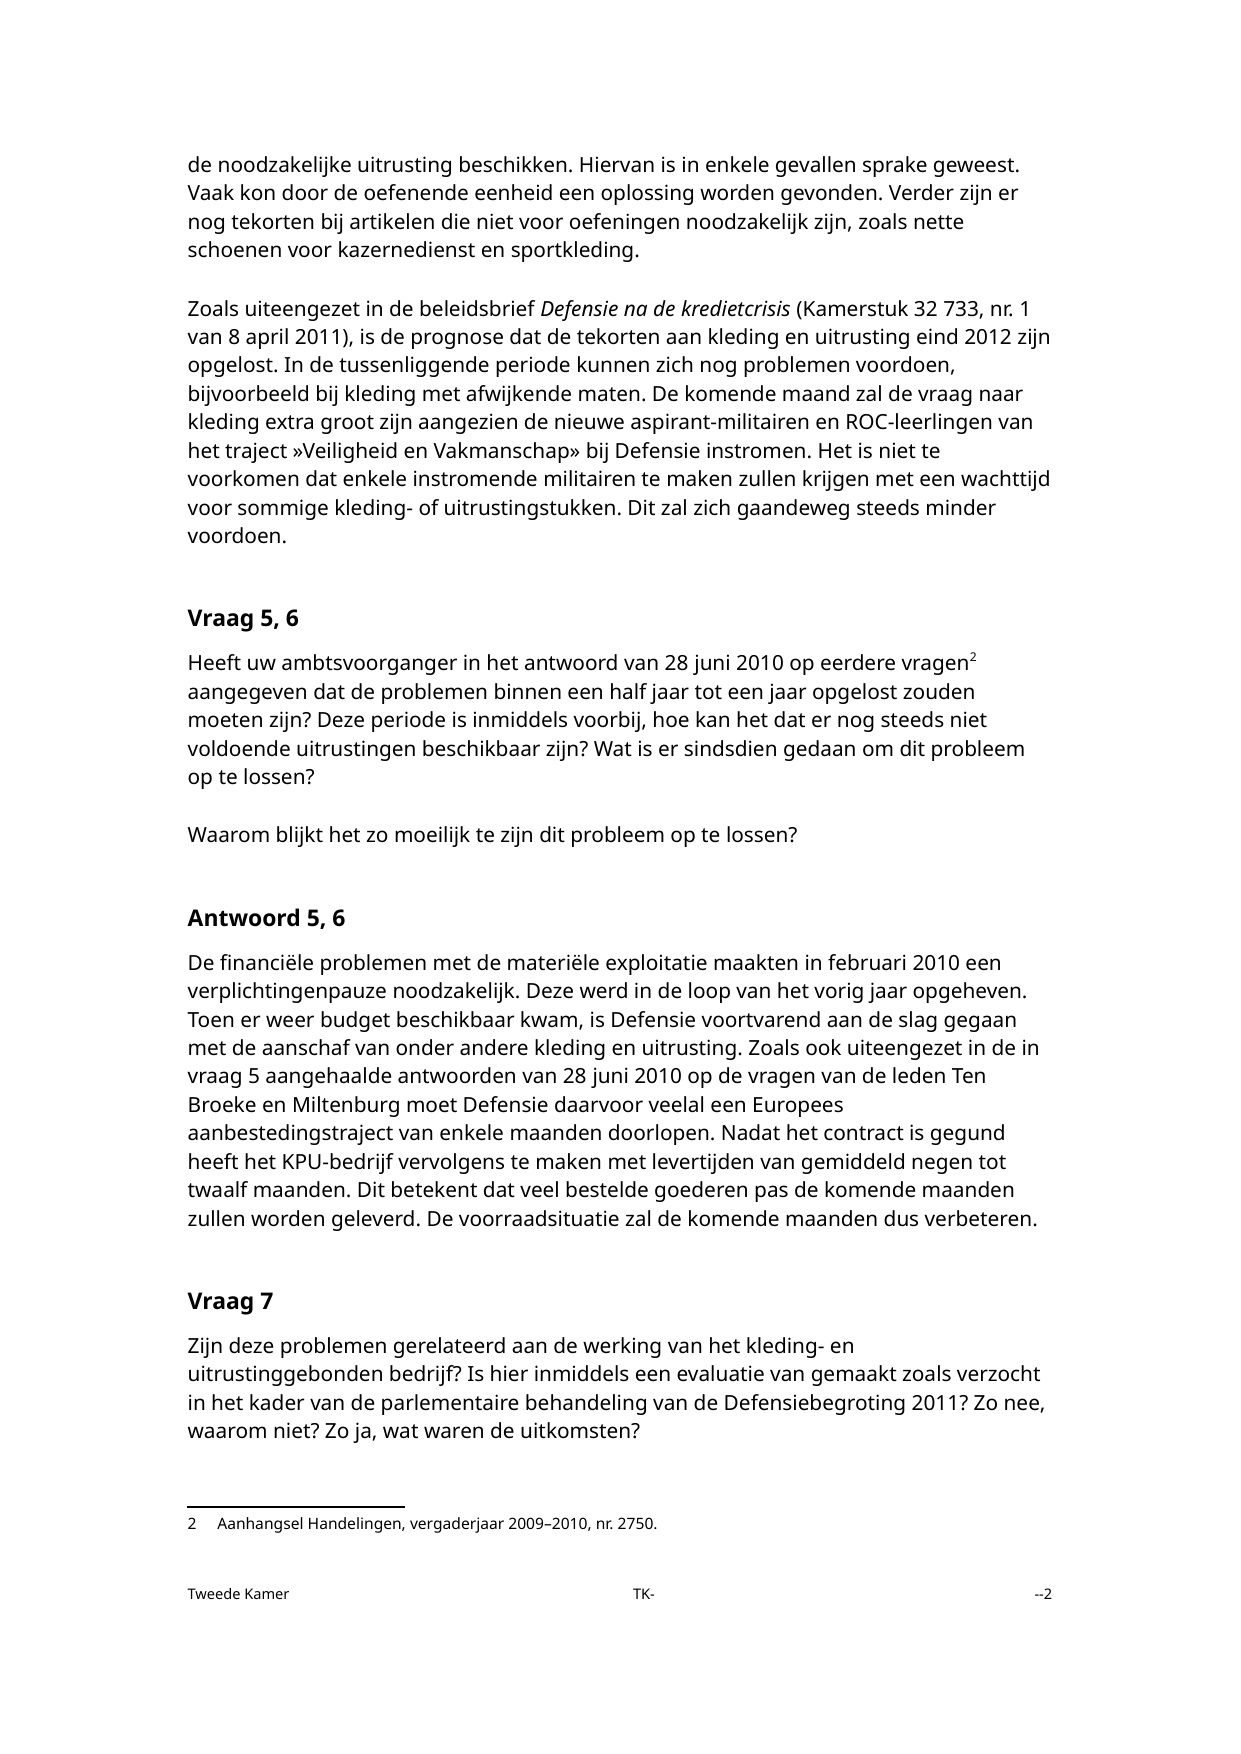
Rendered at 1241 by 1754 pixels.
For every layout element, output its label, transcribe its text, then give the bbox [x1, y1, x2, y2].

text Zoals uiteengezet in de beleidsbrief Defensie na de kredietcrisis (Kamerstuk 32 733, nr. 1 van 8 april 2011), is de prognose dat de tekorten aan kleding en uitrusting eind 2012 zijn opgelost. In de tussenliggende periode kunnen zich nog problemen voordoen, bijvoorbeeld bij kleding met afwijkende maten. De komende maand zal de vraag naar kleding extra groot zijn aangezien de nieuwe aspirant-militairen en ROC-leerlingen van het traject »Veiligheid en Vakmanschap» bij Defensie instromen. Het is niet te voorkomen dat enkele instromende militairen te maken zullen krijgen met een wachttijd voor sommige kleding- of uitrustingstukken. Dit zal zich gaandeweg steeds minder voordoen. [187, 294, 1053, 550]
subtitle Vraag 7 [187, 1285, 1053, 1316]
text De financiële problemen met de materiële exploitatie maakten in februari 2010 een verplichtingenpauze noodzakelijk. Deze werd in de loop van het vorig jaar opgeheven. Toen er weer budget beschikbaar kwam, is Defensie voortvarend aan de slag gegaan met de aanschaf van onder andere kleding en uitrusting. Zoals ook uiteengezet in de in vraag 5 aangehaalde antwoorden van 28 juni 2010 op de vragen van de leden Ten Broeke en Miltenburg moet Defensie daarvoor veelal een Europees aanbestedingstraject van enkele maanden doorlopen. Nadat het contract is gegund heeft het KPU-bedrijf vervolgens te maken met levertijden van gemiddeld negen tot twaalf maanden. Dit betekent dat veel bestelde goederen pas de komende maanden zullen worden geleverd. De voorraadsituatie zal de komende maanden dus verbeteren. [187, 948, 1053, 1232]
text Waarom blijkt het zo moeilijk te zijn dit probleem op te lossen? [187, 821, 1053, 849]
subtitle Vraag 5, 6 [187, 602, 1053, 633]
text de noodzakelijke uitrusting beschikken. Hiervan is in enkele gevallen sprake geweest. Vaak kon door de oefenende eenheid een oplossing worden gevonden. Verder zijn er nog tekorten bij artikelen die niet voor oefeningen noodzakelijk zijn, zoals nette schoenen voor kazernedienst en sportkleding. [187, 150, 1053, 264]
text Zijn deze problemen gerelateerd aan de werking van het kleding- en uitrustinggebonden bedrijf? Is hier inmiddels een evaluatie van gemaakt zoals verzocht in het kader van de parlementaire behandeling van de Defensiebegroting 2011? Zo nee, waarom niet? Zo ja, wat waren de uitkomsten? [187, 1331, 1053, 1445]
text Heeft uw ambtsvoorganger in het antwoord van 28 juni 2010 op eerdere vragen aangegeven dat de problemen binnen een half jaar tot een jaar opgelost zouden moeten zijn? Deze periode is inmiddels voorbij, hoe kan het dat er nog steeds niet voldoende uitrustingen beschikbaar zijn? Wat is er sindsdien gedaan om dit probleem op te lossen? [187, 648, 1053, 791]
text Aanhangsel Handelingen, vergaderjaar 2009–2010, nr. 2750. [187, 1506, 1053, 1534]
subtitle Antwoord 5, 6 [187, 902, 1053, 933]
